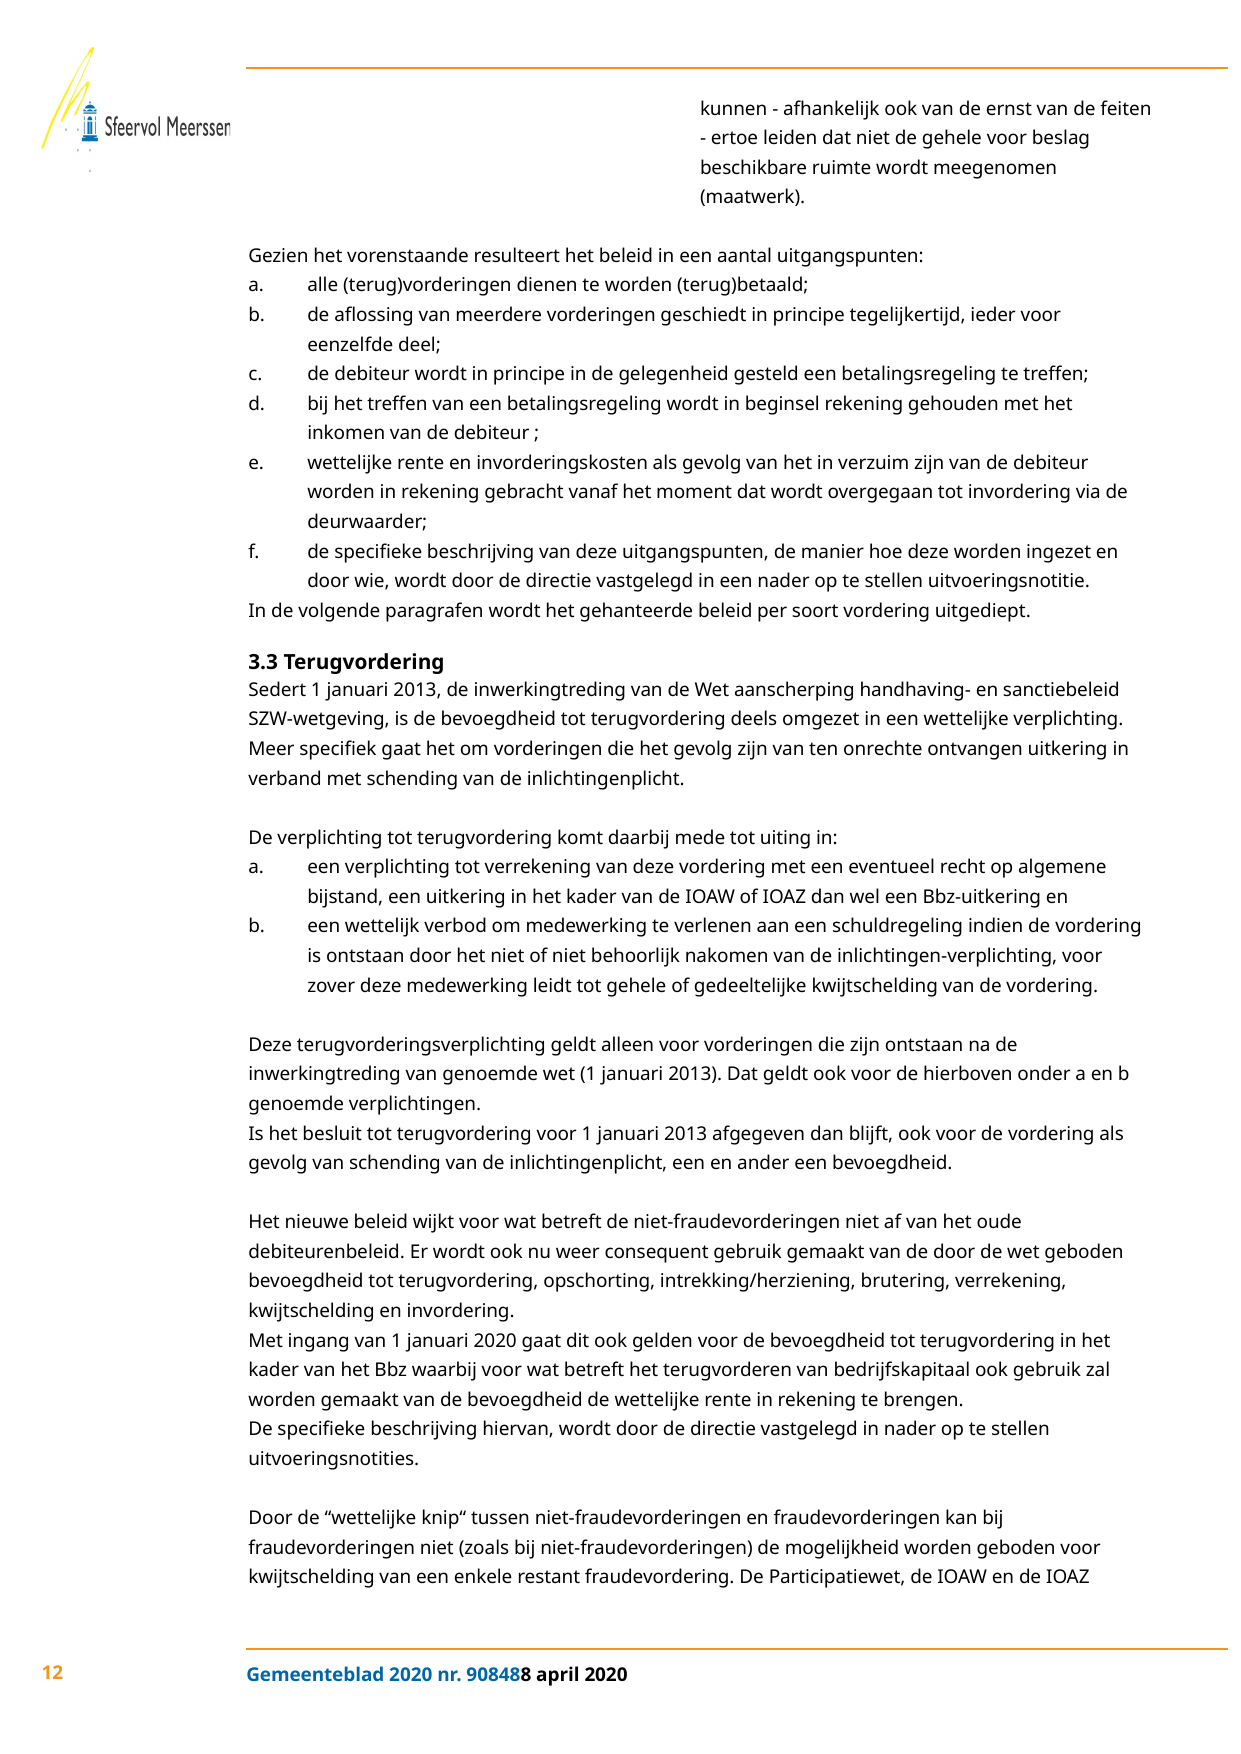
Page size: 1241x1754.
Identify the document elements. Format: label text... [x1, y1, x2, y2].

text Gezien het vorenstaande resulteert het beleid in een aantal uitgangspunten: [248, 242, 1152, 268]
text Het nieuwe beleid wijkt voor wat betreft de niet-fraudevorderingen niet af van het oude debiteurenbeleid. Er wordt ook nu weer consequent gebruik gemaakt van de door de wet geboden bevoegdheid tot terugvordering, opschorting, intrekking/herziening, brutering, verrekening, kwijtschelding en invordering. [248, 1208, 1152, 1323]
text In de volgende paragrafen wordt het gehanteerde beleid per soort vordering uitgediept. [248, 597, 1152, 623]
text Door de “wettelijke knip“ tussen niet-fraudevorderingen en fraudevorderingen kan bij fraudevorderingen niet (zoals bij niet-fraudevorderingen) de mogelijkheid worden geboden voor kwijtschelding van een enkele restant fraudevordering. De Participatiewet, de IOAW en de IOAZ [248, 1504, 1152, 1589]
text De specifieke beschrijving hiervan, wordt door de directie vastgelegd in nader op te stellen uitvoeringsnotities. [248, 1416, 1152, 1471]
text De verplichting tot terugvordering komt daarbij mede tot uiting in: [248, 824, 1152, 849]
text Deze terugvorderingsverplichting geldt alleen voor vorderingen die zijn ontstaan na de inwerkingtreding van genoemde wet (1 januari 2013). Dat geldt ook voor de hierboven onder a en b genoemde verplichtingen. [248, 1031, 1152, 1116]
picture [41, 47, 231, 172]
list een wettelijk verbod om medewerking te verlenen aan een schuldregeling indien de vordering is ontstaan door het niet of niet behoorlijk nakomen van de inlichtingen-verplichting, voor zover deze medewerking leidt tot gehele of gedeeltelijke kwijtschelding van de vordering. [248, 913, 1152, 997]
list een verplichting tot verrekening van deze vordering met een eventueel recht op algemene bijstand, een uitkering in het kader van de IOAW of IOAZ dan wel een Bbz-uitkering en [248, 853, 1152, 909]
table_cell kunnen ‑ afhankelijk ook van de ernst van de feiten ‑ ertoe leiden dat niet de gehele voor beslag beschikbare ruimte wordt meegenomen (maatwerk). [700, 95, 1152, 209]
text 3.3 Terugvordering [248, 647, 1152, 676]
list de aflossing van meerdere vorderingen geschiedt in principe tegelijkertijd, ieder voor eenzelfde deel; [248, 301, 1152, 357]
table_cell [248, 95, 700, 209]
text Sedert 1 januari 2013, de inwerkingtreding van de Wet aanscherping handhaving- en sanctiebeleid SZW-wetgeving, is de bevoegdheid tot terugvordering deels omgezet in een wettelijke verplichting. Meer specifiek gaat het om vorderingen die het gevolg zijn van ten onrechte ontvangen uitkering in verband met schending van de inlichtingenplicht. [248, 676, 1152, 790]
list bij het treffen van een betalingsregeling wordt in beginsel rekening gehouden met het inkomen van de debiteur ; [248, 390, 1152, 445]
list de specifieke beschrijving van deze uitgangspunten, de manier hoe deze worden ingezet en door wie, wordt door de directie vastgelegd in een nader op te stellen uitvoeringsnotitie. [248, 538, 1152, 593]
list alle (terug)vorderingen dienen te worden (terug)betaald; [248, 272, 1152, 297]
text Met ingang van 1 januari 2020 gaat dit ook gelden voor de bevoegdheid tot terugvordering in het kader van het Bbz waarbij voor wat betreft het terugvorderen van bedrijfskapitaal ook gebruik zal worden gemaakt van de bevoegdheid de wettelijke rente in rekening te brengen. [248, 1327, 1152, 1412]
list wettelijke rente en invorderingskosten als gevolg van het in verzuim zijn van de debiteur worden in rekening gebracht vanaf het moment dat wordt overgegaan tot invordering via de deurwaarder; [248, 449, 1152, 534]
text Is het besluit tot terugvordering voor 1 januari 2013 afgegeven dan blijft, ook voor de vordering als gevolg van schending van de inlichtingenplicht, een en ander een bevoegdheid. [248, 1120, 1152, 1175]
list de debiteur wordt in principe in de gelegenheid gesteld een betalingsregeling te treffen; [248, 360, 1152, 386]
